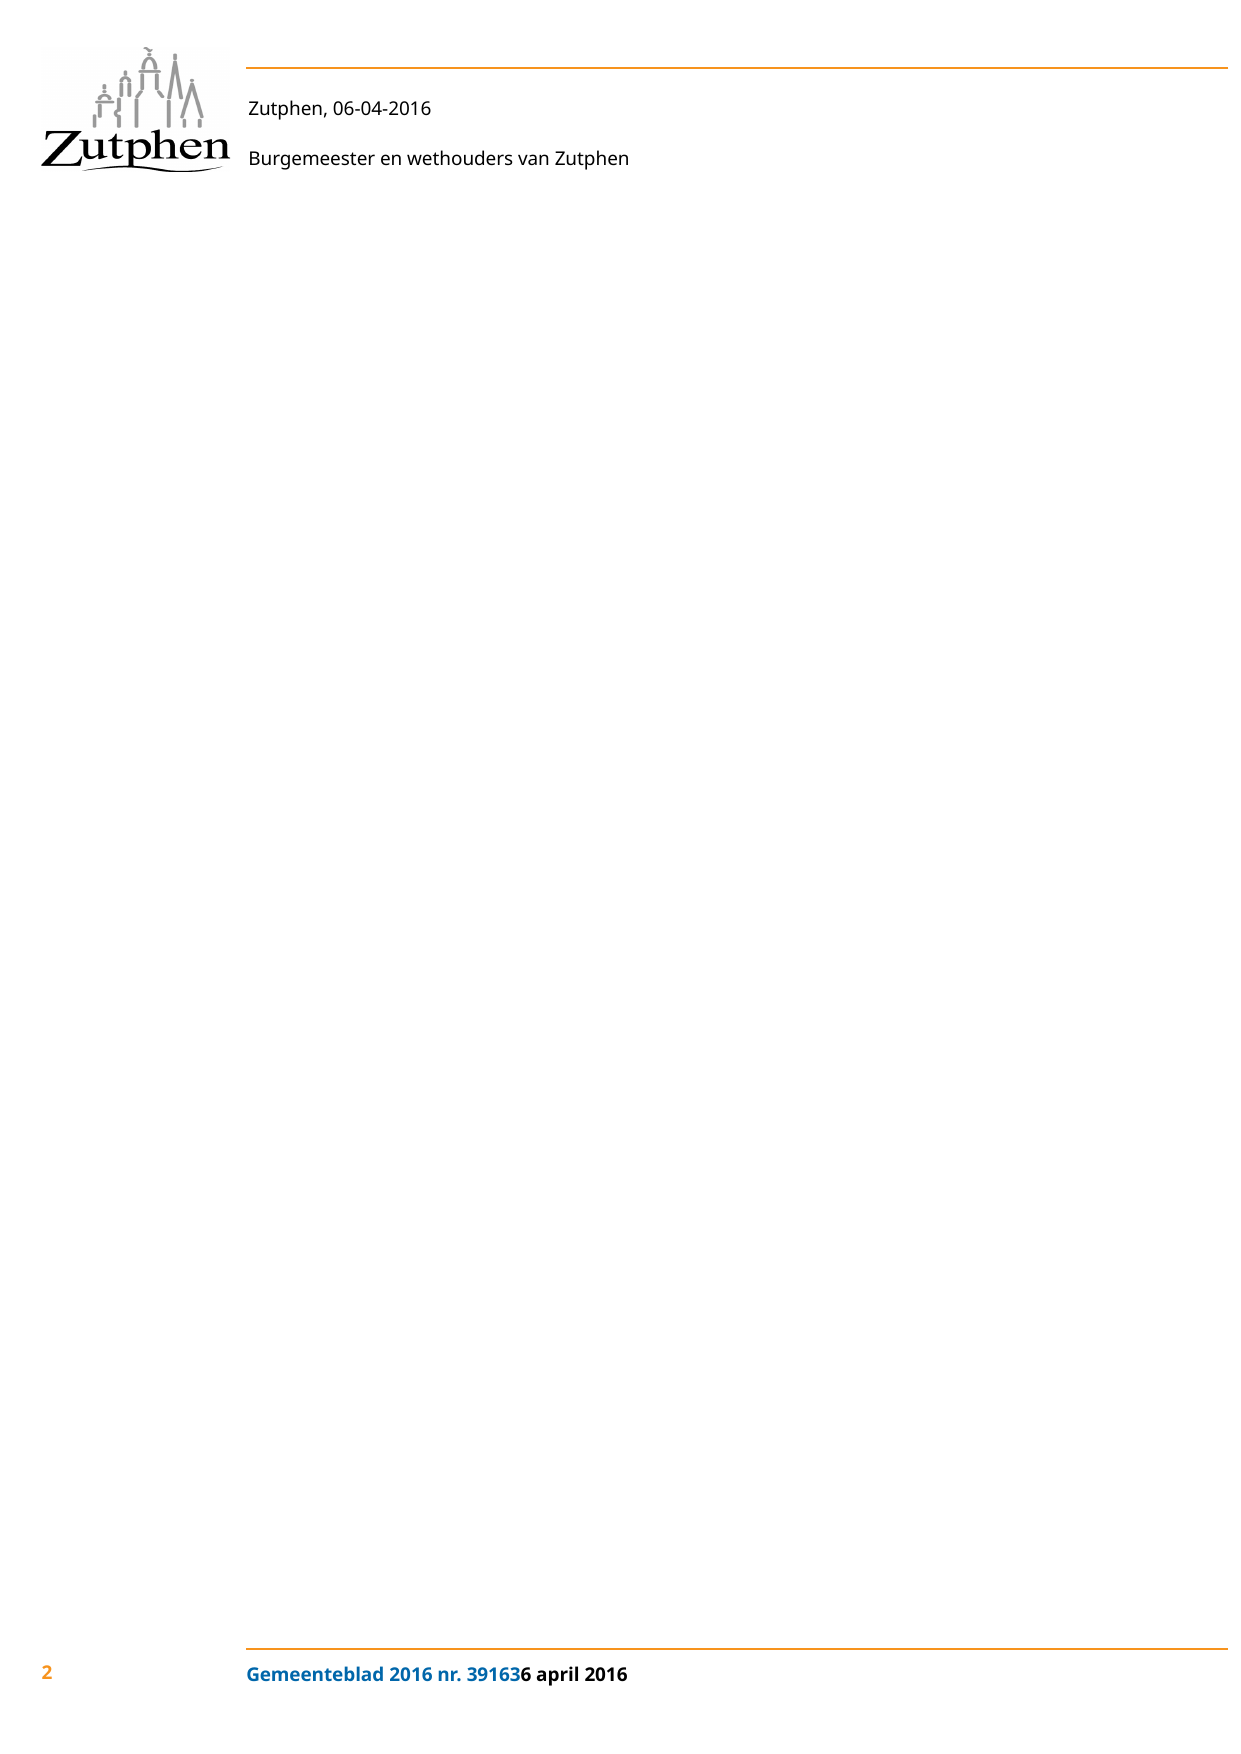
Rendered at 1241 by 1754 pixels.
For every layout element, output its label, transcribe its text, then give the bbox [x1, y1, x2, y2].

text Zutphen, 06-04-2016 [248, 95, 1152, 121]
picture [41, 47, 231, 172]
text Burgemeester en wethouders van Zutphen [248, 145, 1152, 171]
